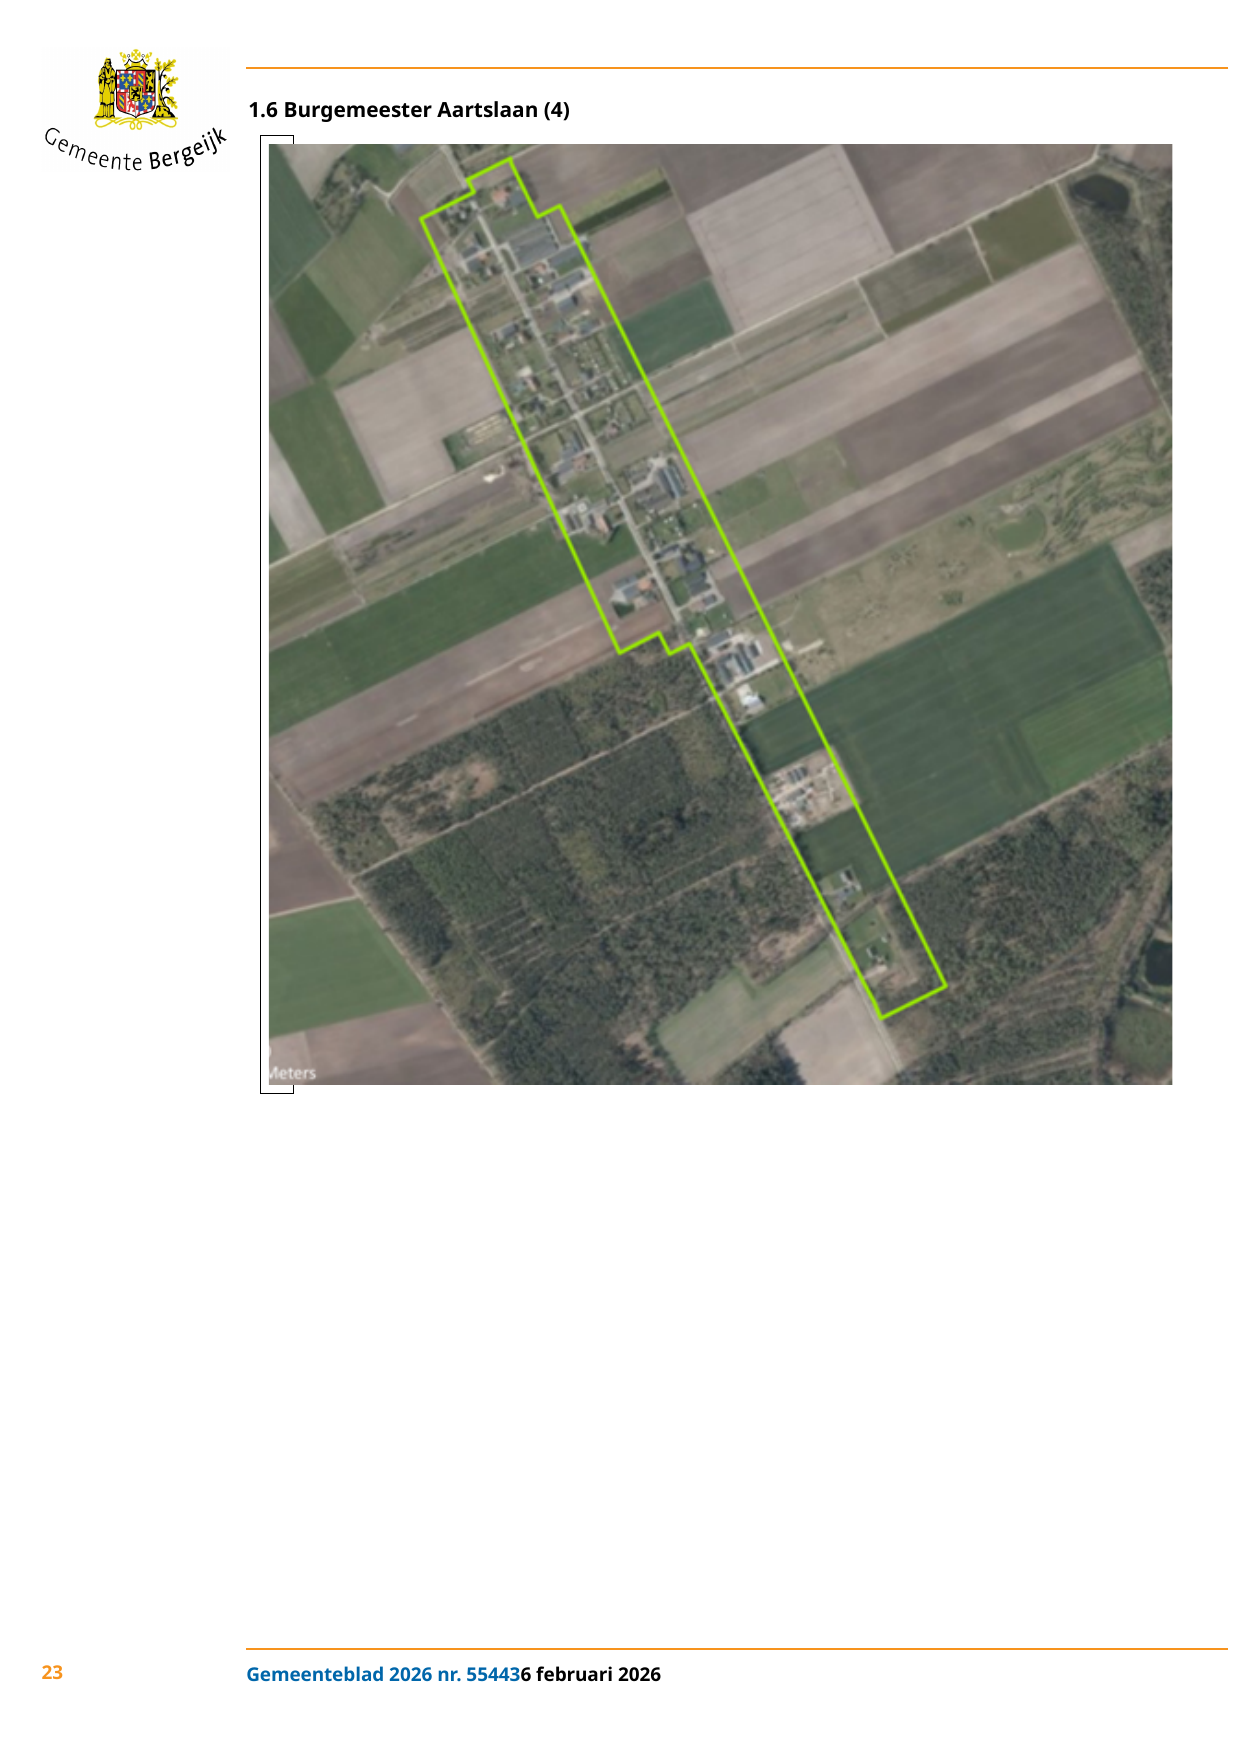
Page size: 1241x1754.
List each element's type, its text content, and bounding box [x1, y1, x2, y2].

text 1.6 Burgemeester Aartslaan (4) [248, 95, 1152, 123]
picture [268, 144, 1173, 1085]
picture [41, 47, 231, 172]
